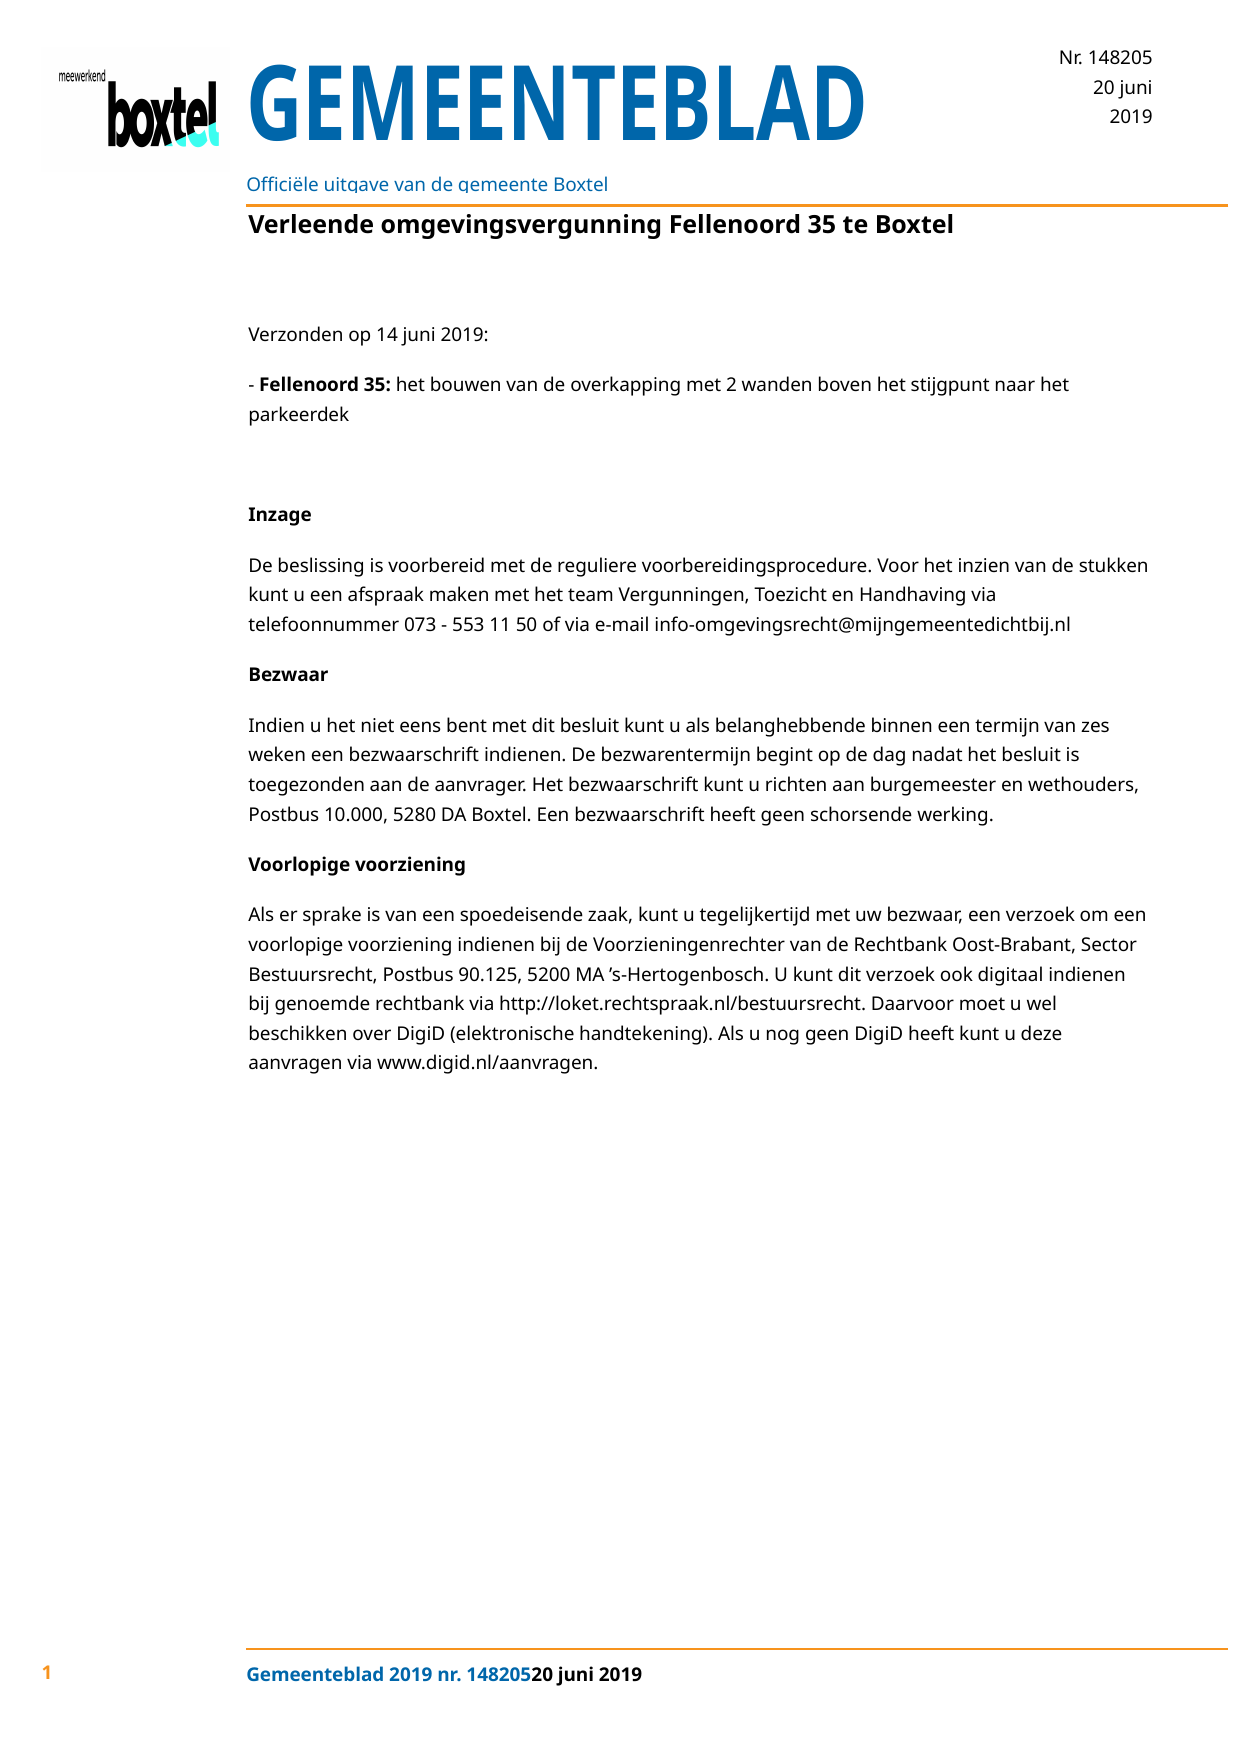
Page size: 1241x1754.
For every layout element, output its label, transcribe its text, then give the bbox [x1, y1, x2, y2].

text - Fellenoord 35: het bouwen van de overkapping met 2 wanden boven het stijgpunt naar het parkeerdek [248, 371, 1152, 426]
text Als er sprake is van een spoedeisende zaak, kunt u tegelijkertijd met uw bezwaar, een verzoek om een voorlopige voorziening indienen bij de Voorzieningenrechter van de Rechtbank Oost-Brabant, Sector Bestuursrecht, Postbus 90.125, 5200 MA ’s-Hertogenbosch. U kunt dit verzoek ook digitaal indienen bij genoemde rechtbank via http://loket.rechtspraak.nl/bestuursrecht. Daarvoor moet u wel beschikken over DigiD (elektronische handtekening). Als u nog geen DigiD heeft kunt u deze aanvragen via www.digid.nl/aanvragen. [248, 902, 1152, 1075]
text Voorlopige voorziening [248, 851, 1152, 877]
text Verleende omgevingsvergunning Fellenoord 35 te Boxtel [248, 207, 1152, 241]
text Bezwaar [248, 662, 1152, 687]
text Indien u het niet eens bent met dit besluit kunt u als belanghebbende binnen een termijn van zes weken een bezwaarschrift indienen. De bezwarentermijn begint op de dag nadat het besluit is toegezonden aan de aanvrager. Het bezwaarschrift kunt u richten aan burgemeester en wethouders, Postbus 10.000, 5280 DA Boxtel. Een bezwaarschrift heeft geen schorsende werking. [248, 712, 1152, 826]
text Verzonden op 14 juni 2019: [248, 321, 1152, 346]
text De beslissing is voorbereid met de reguliere voorbereidingsprocedure. Voor het inzien van de stukken kunt u een afspraak maken met het team Vergunningen, Toezicht en Handhaving via telefoonnummer 073 - 553 11 50 of via e-mail info-omgevingsrecht@mijngemeentedichtbij.nl [248, 552, 1152, 637]
picture [41, 47, 231, 172]
text Inzage [248, 502, 1152, 527]
